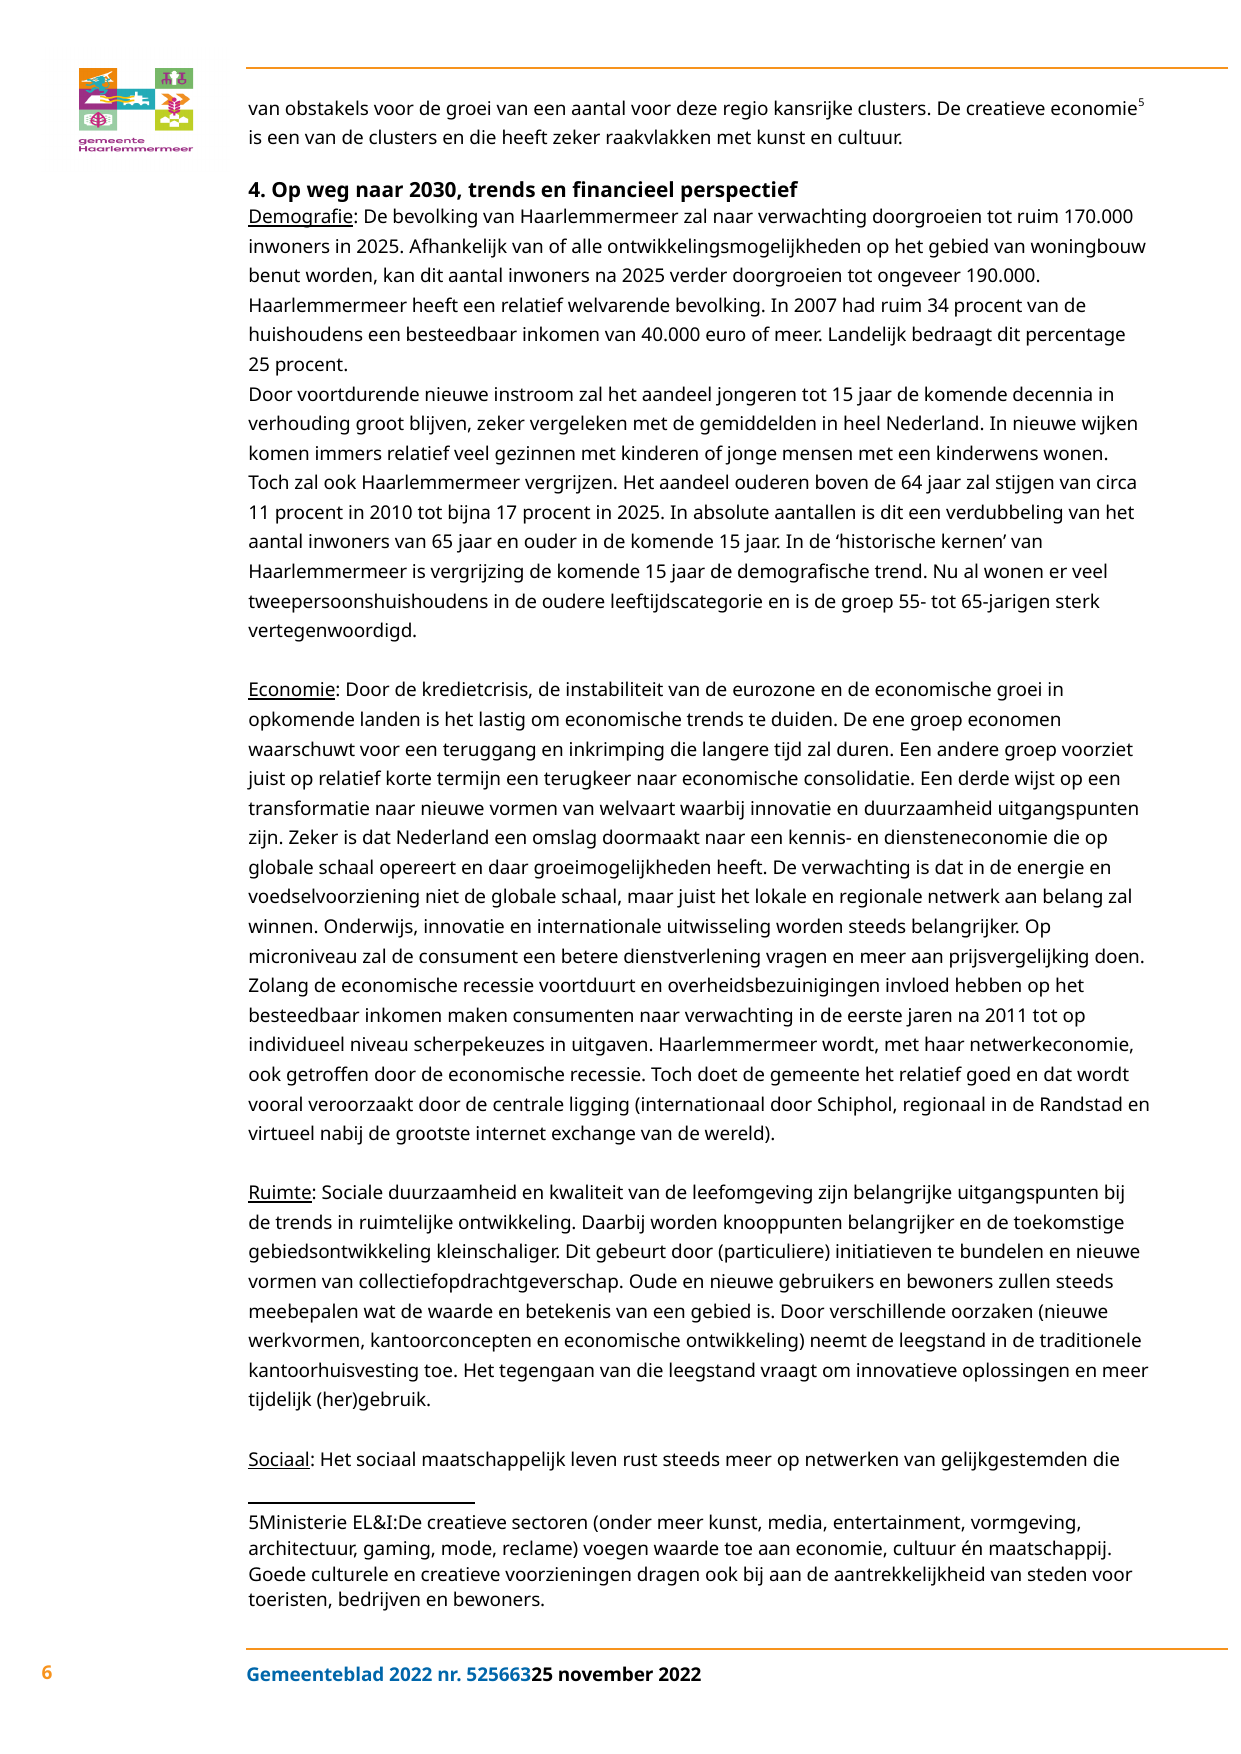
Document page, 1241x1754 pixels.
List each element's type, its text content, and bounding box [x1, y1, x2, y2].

text Ministerie EL&I:De creatieve sectoren (onder meer kunst, media, entertainment, vormgeving, architectuur, gaming, mode, reclame) voegen waarde toe aan economie, cultuur én maatschappij. Goede culturele en creatieve voorzieningen dragen ook bij aan de aantrekkelijkheid van steden voor toeristen, bedrijven en bewoners. [248, 1509, 1152, 1612]
text Toch zal ook Haarlemmermeer vergrijzen. Het aandeel ouderen boven de 64 jaar zal stijgen van circa 11 procent in 2010 tot bijna 17 procent in 2025. In absolute aantallen is dit een verdubbeling van het aantal inwoners van 65 jaar en ouder in de komende 15 jaar. In de ‘historische kernen’ van Haarlemmermeer is vergrijzing de komende 15 jaar de demografische trend. Nu al wonen er veel tweepersoonshuishoudens in de oudere leeftijdscategorie en is de groep 55- tot 65-jarigen sterk vertegenwoordigd. [248, 469, 1152, 643]
text Door voortdurende nieuwe instroom zal het aandeel jongeren tot 15 jaar de komende decennia in verhouding groot blijven, zeker vergeleken met de gemiddelden in heel Nederland. In nieuwe wijken komen immers relatief veel gezinnen met kinderen of jonge mensen met een kinderwens wonen. [248, 381, 1152, 466]
text Ruimte: Sociale duurzaamheid en kwaliteit van de leefomgeving zijn belangrijke uitgangspunten bij de trends in ruimtelijke ontwikkeling. Daarbij worden knooppunten belangrijker en de toekomstige gebiedsontwikkeling kleinschaliger. Dit gebeurt door (particuliere) initiatieven te bundelen en nieuwe vormen van collectiefopdrachtgeverschap. Oude en nieuwe gebruikers en bewoners zullen steeds meebepalen wat de waarde en betekenis van een gebied is. Door verschillende oorzaken (nieuwe werkvormen, kantoorconcepten en economische ontwikkeling) neemt de leegstand in de traditionele kantoorhuisvesting toe. Het tegengaan van die leegstand vraagt om innovatieve oplossingen en meer tijdelijk (her)gebruik. [248, 1179, 1152, 1412]
text Demografie: De bevolking van Haarlemmermeer zal naar verwachting doorgroeien tot ruim 170.000 inwoners in 2025. Afhankelijk van of alle ontwikkelingsmogelijkheden op het gebied van woningbouw benut worden, kan dit aantal inwoners na 2025 verder doorgroeien tot ongeveer 190.000. Haarlemmermeer heeft een relatief welvarende bevolking. In 2007 had ruim 34 procent van de huishoudens een besteedbaar inkomen van 40.000 euro of meer. Landelijk bedraagt dit percentage 25 procent. [248, 203, 1152, 377]
text Sociaal: Het sociaal maatschappelijk leven rust steeds meer op netwerken van gelijkgestemden die [248, 1446, 1152, 1471]
text 4. Op weg naar 2030, trends en financieel perspectief [248, 175, 1152, 203]
picture [41, 47, 231, 172]
text Economie: Door de kredietcrisis, de instabiliteit van de eurozone en de economische groei in opkomende landen is het lastig om economische trends te duiden. De ene groep economen waarschuwt voor een teruggang en inkrimping die langere tijd zal duren. Een andere groep voorziet juist op relatief korte termijn een terugkeer naar economische consolidatie. Een derde wijst op een transformatie naar nieuwe vormen van welvaart waarbij innovatie en duurzaamheid uitgangspunten zijn. Zeker is dat Nederland een omslag doormaakt naar een kennis- en diensteneconomie die op globale schaal opereert en daar groeimogelijkheden heeft. De verwachting is dat in de energie en voedselvoorziening niet de globale schaal, maar juist het lokale en regionale netwerk aan belang zal winnen. Onderwijs, innovatie en internationale uitwisseling worden steeds belangrijker. Op microniveau zal de consument een betere dienstverlening vragen en meer aan prijsvergelijking doen. Zolang de economische recessie voortduurt en overheidsbezuinigingen invloed hebben op het besteedbaar inkomen maken consumenten naar verwachting in de eerste jaren na 2011 tot op individueel niveau scherpekeuzes in uitgaven. Haarlemmermeer wordt, met haar netwerkeconomie, ook getroffen door de economische recessie. Toch doet de gemeente het relatief goed en dat wordt vooral veroorzaakt door de centrale ligging (internationaal door Schiphol, regionaal in de Randstad en virtueel nabij de grootste internet exchange van de wereld). [248, 677, 1152, 1146]
text van obstakels voor de groei van een aantal voor deze regio kansrijke clusters. De creatieve economie is een van de clusters en die heeft zeker raakvlakken met kunst en cultuur. [248, 95, 1152, 150]
